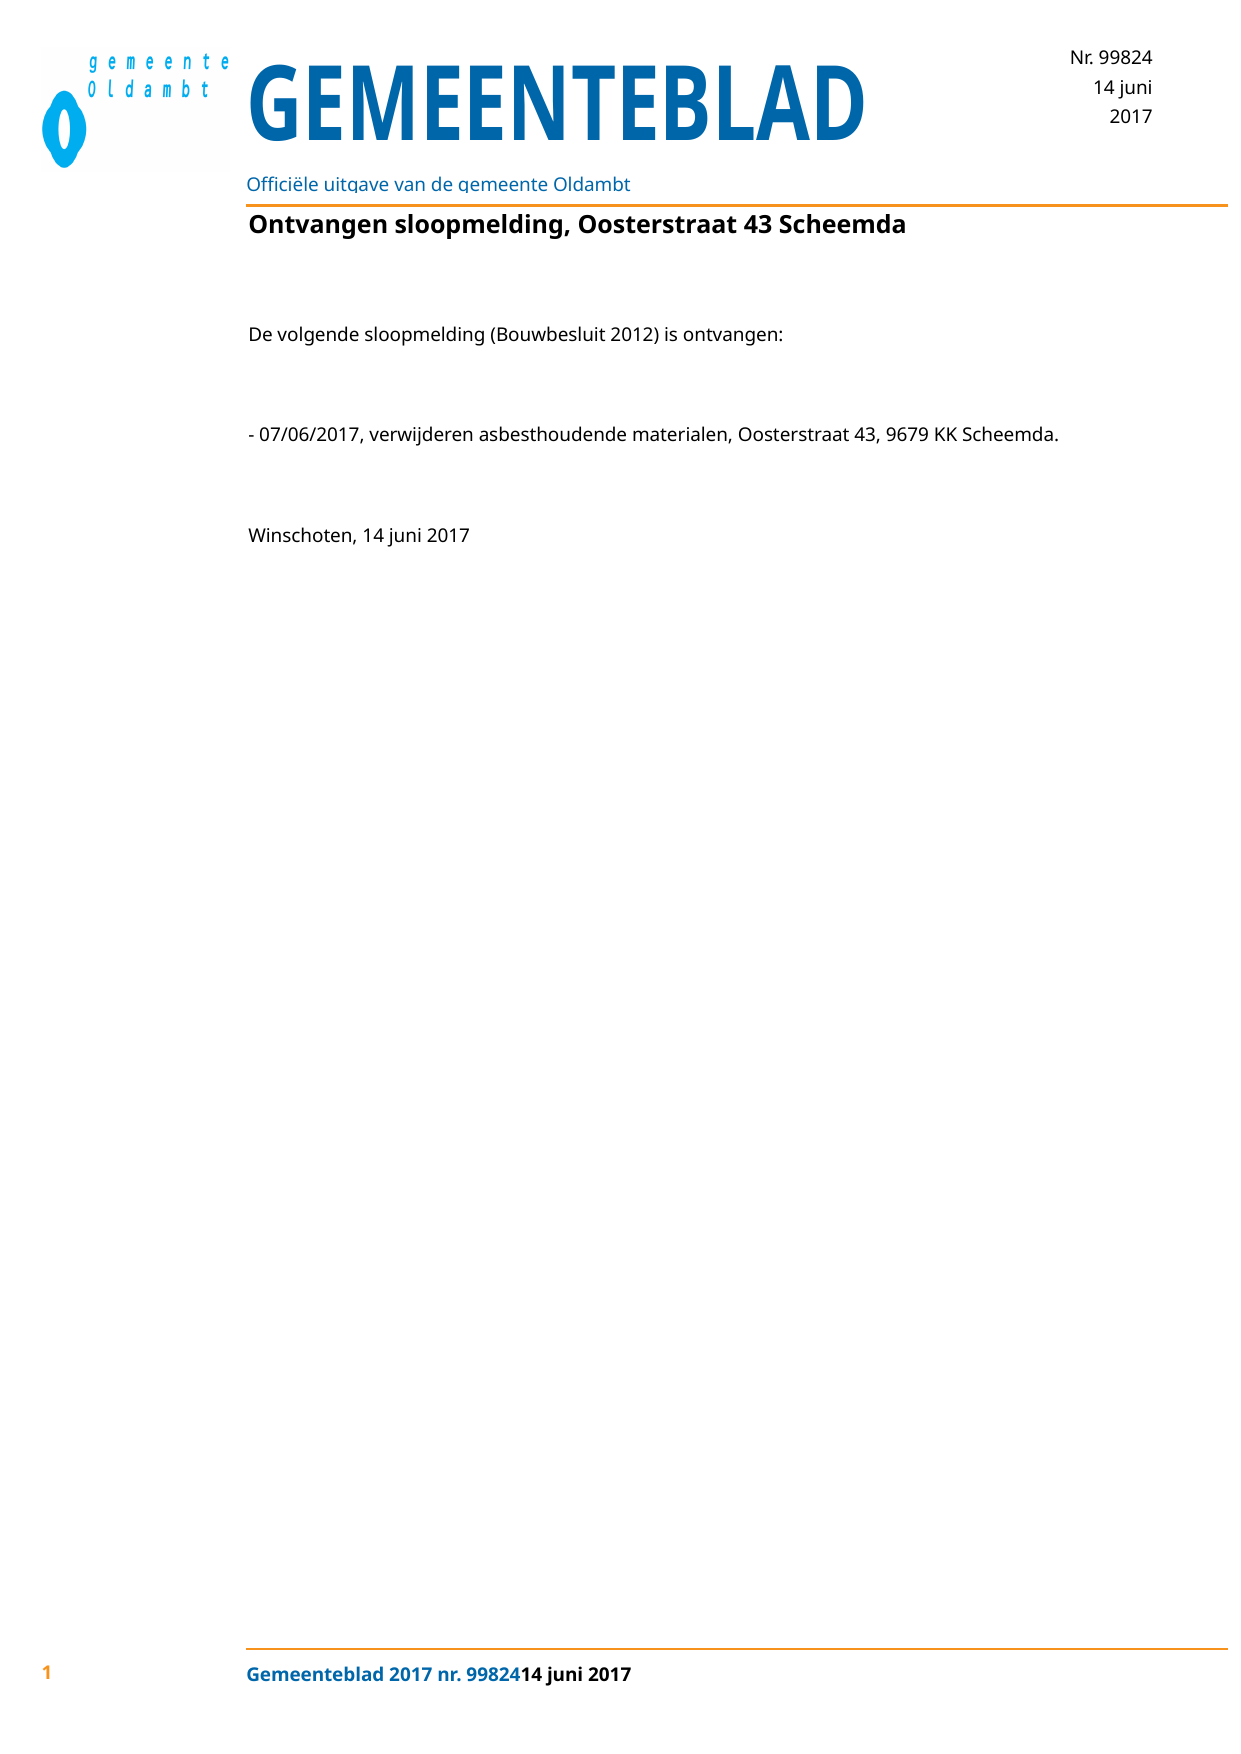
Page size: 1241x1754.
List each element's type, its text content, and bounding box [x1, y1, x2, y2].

text De volgende sloopmelding (Bouwbesluit 2012) is ontvangen: [248, 321, 1152, 346]
text Ontvangen sloopmelding, Oosterstraat 43 Scheemda [248, 207, 1152, 241]
text - 07/06/2017, verwijderen asbesthoudende materialen, Oosterstraat 43, 9679 KK Scheemda. [248, 422, 1152, 447]
text Winschoten, 14 juni 2017 [248, 522, 1152, 548]
picture [41, 47, 231, 172]
